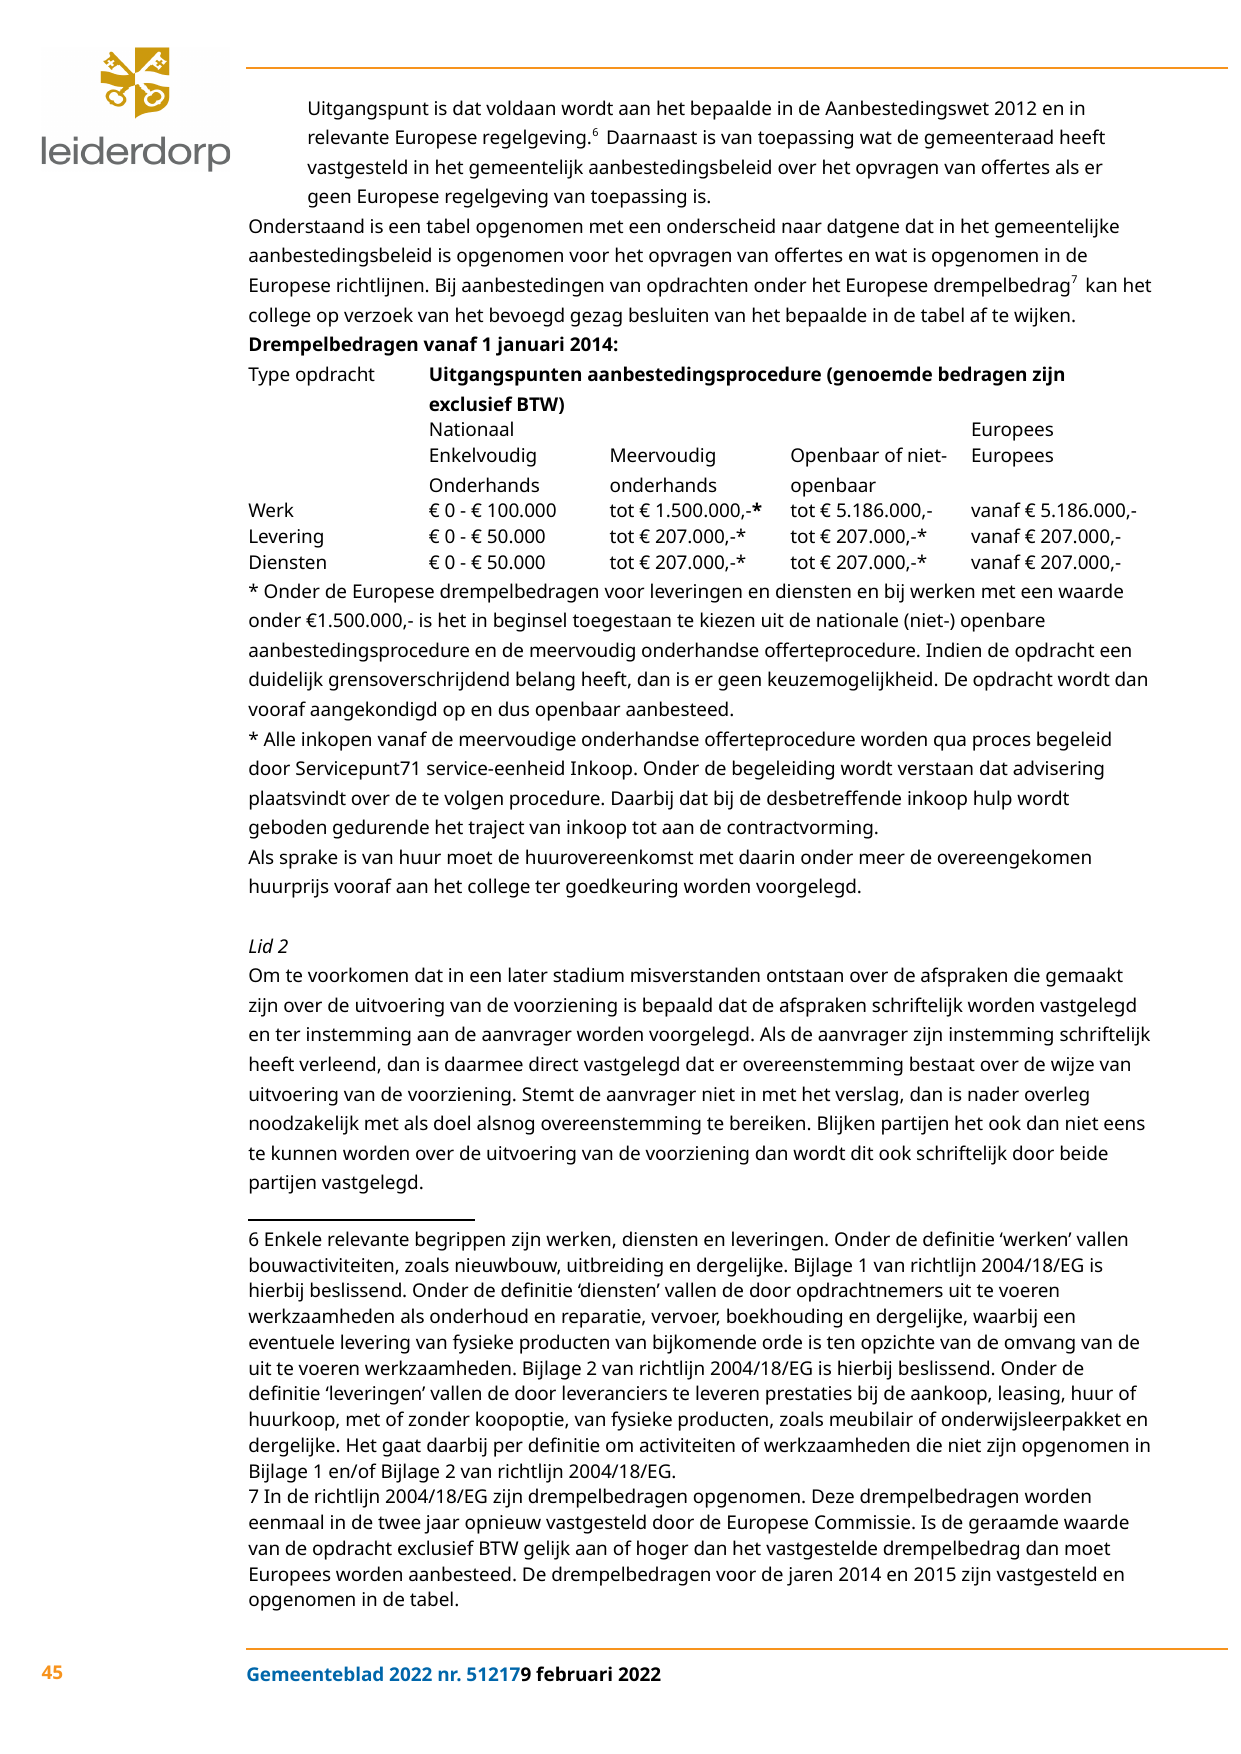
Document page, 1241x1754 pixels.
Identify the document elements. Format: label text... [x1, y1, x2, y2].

table_cell tot € 207.000,-* [609, 549, 790, 575]
table_cell [248, 442, 429, 497]
table_cell Diensten [248, 549, 429, 575]
table_cell Meervoudig onderhands [609, 442, 790, 497]
table_cell Werk [248, 498, 429, 523]
table_cell Nationaal [429, 416, 971, 442]
table_cell Enkelvoudig Onderhands [429, 442, 609, 497]
table_cell tot € 207.000,-* [790, 549, 971, 575]
table_cell Openbaar of niet-openbaar [790, 442, 971, 497]
table_cell vanaf € 207.000,- [971, 523, 1152, 549]
list Uitgangspunt is dat voldaan wordt aan het bepaalde in de Aanbestedingswet 2012 en in relevante Europese regelgeving. Daarnaast is van toepassing wat de gemeenteraad heeft vastgesteld in het gemeentelijk aanbestedingsbeleid over het opvragen van offertes als er geen Europese regelgeving van toepassing is. [248, 95, 1152, 209]
table_cell Europees [971, 416, 1152, 442]
text * Onder de Europese drempelbedragen voor leveringen en diensten en bij werken met een waarde onder €1.500.000,- is het in beginsel toegestaan te kiezen uit de nationale (niet-) openbare aanbestedingsprocedure en de meervoudig onderhandse offerteprocedure. Indien de opdracht een duidelijk grensoverschrijdend belang heeft, dan is er geen keuzemogelijkheid. De opdracht wordt dan vooraf aangekondigd op en dus openbaar aanbesteed. [248, 578, 1152, 722]
text In de richtlijn 2004/18/EG zijn drempelbedragen opgenomen. Deze drempelbedragen worden eenmaal in de twee jaar opnieuw vastgesteld door de Europese Commissie. Is de geraamde waarde van de opdracht exclusief BTW gelijk aan of hoger dan het vastgestelde drempelbedrag dan moet Europees worden aanbesteed. De drempelbedragen voor de jaren 2014 en 2015 zijn vastgesteld en opgenomen in de tabel. [248, 1483, 1152, 1612]
table_cell tot € 1.500.000,-* [609, 498, 790, 523]
table_cell vanaf € 5.186.000,- [971, 498, 1152, 523]
table_header Type opdracht [248, 361, 429, 416]
list Enkele relevante begrippen zijn werken, diensten en leveringen. Onder de definitie ‘werken’ vallen bouwactiviteiten, zoals nieuwbouw, uitbreiding en dergelijke. Bijlage 1 van richtlijn 2004/18/EG is hierbij beslissend. Onder de definitie ‘diensten’ vallen de door opdrachtnemers uit te voeren werkzaamheden als onderhoud en reparatie, vervoer, boekhouding en dergelijke, waarbij een eventuele levering van fysieke producten van bijkomende orde is ten opzichte van de omvang van de uit te voeren werkzaamheden. Bijlage 2 van richtlijn 2004/18/EG is hierbij beslissend. Onder de definitie ‘leveringen’ vallen de door leveranciers te leveren prestaties bij de aankoop, leasing, huur of huurkoop, met of zonder koopoptie, van fysieke producten, zoals meubilair of onderwijsleerpakket en dergelijke. Het gaat daarbij per definitie om activiteiten of werkzaamheden die niet zijn opgenomen in Bijlage 1 en/of Bijlage 2 van richtlijn 2004/18/EG. [248, 1226, 1152, 1483]
table_cell € 0 - € 100.000 [429, 498, 609, 523]
text Lid 2 [248, 933, 1152, 959]
table_cell tot € 207.000,-* [790, 523, 971, 549]
table_cell € 0 - € 50.000 [429, 549, 609, 575]
text * Alle inkopen vanaf de meervoudige onderhandse offerteprocedure worden qua proces begeleid door Servicepunt71 service-eenheid Inkoop. Onder de begeleiding wordt verstaan dat advisering plaatsvindt over de te volgen procedure. Daarbij dat bij de desbetreffende inkoop hulp wordt geboden gedurende het traject van inkoop tot aan de contractvorming. [248, 726, 1152, 840]
table_cell Europees [971, 442, 1152, 497]
table_cell [248, 416, 429, 442]
table_cell € 0 - € 50.000 [429, 523, 609, 549]
text Als sprake is van huur moet de huurovereenkomst met daarin onder meer de overeengekomen huurprijs vooraf aan het college ter goedkeuring worden voorgelegd. [248, 844, 1152, 899]
table_cell tot € 207.000,-* [609, 523, 790, 549]
picture [41, 47, 231, 172]
table_cell tot € 5.186.000,- [790, 498, 971, 523]
table_cell Levering [248, 523, 429, 549]
table_header Uitgangspunten aanbestedingsprocedure (genoemde bedragen zijn exclusief BTW) [429, 361, 1152, 416]
text Drempelbedragen vanaf 1 januari 2014: [248, 331, 1152, 357]
text Onderstaand is een tabel opgenomen met een onderscheid naar datgene dat in het gemeentelijke aanbestedingsbeleid is opgenomen voor het opvragen van offertes en wat is opgenomen in de Europese richtlijnen. Bij aanbestedingen van opdrachten onder het Europese drempelbedrag kan het college op verzoek van het bevoegd gezag besluiten van het bepaalde in de tabel af te wijken. [248, 213, 1152, 328]
table_cell vanaf € 207.000,- [971, 549, 1152, 575]
text Om te voorkomen dat in een later stadium misverstanden ontstaan over de afspraken die gemaakt zijn over de uitvoering van de voorziening is bepaald dat de afspraken schriftelijk worden vastgelegd en ter instemming aan de aanvrager worden voorgelegd. Als de aanvrager zijn instemming schriftelijk heeft verleend, dan is daarmee direct vastgelegd dat er overeenstemming bestaat over de wijze van uitvoering van de voorziening. Stemt de aanvrager niet in met het verslag, dan is nader overleg noodzakelijk met als doel alsnog overeenstemming te bereiken. Blijken partijen het ook dan niet eens te kunnen worden over de uitvoering van de voorziening dan wordt dit ook schriftelijk door beide partijen vastgelegd. [248, 962, 1152, 1195]
